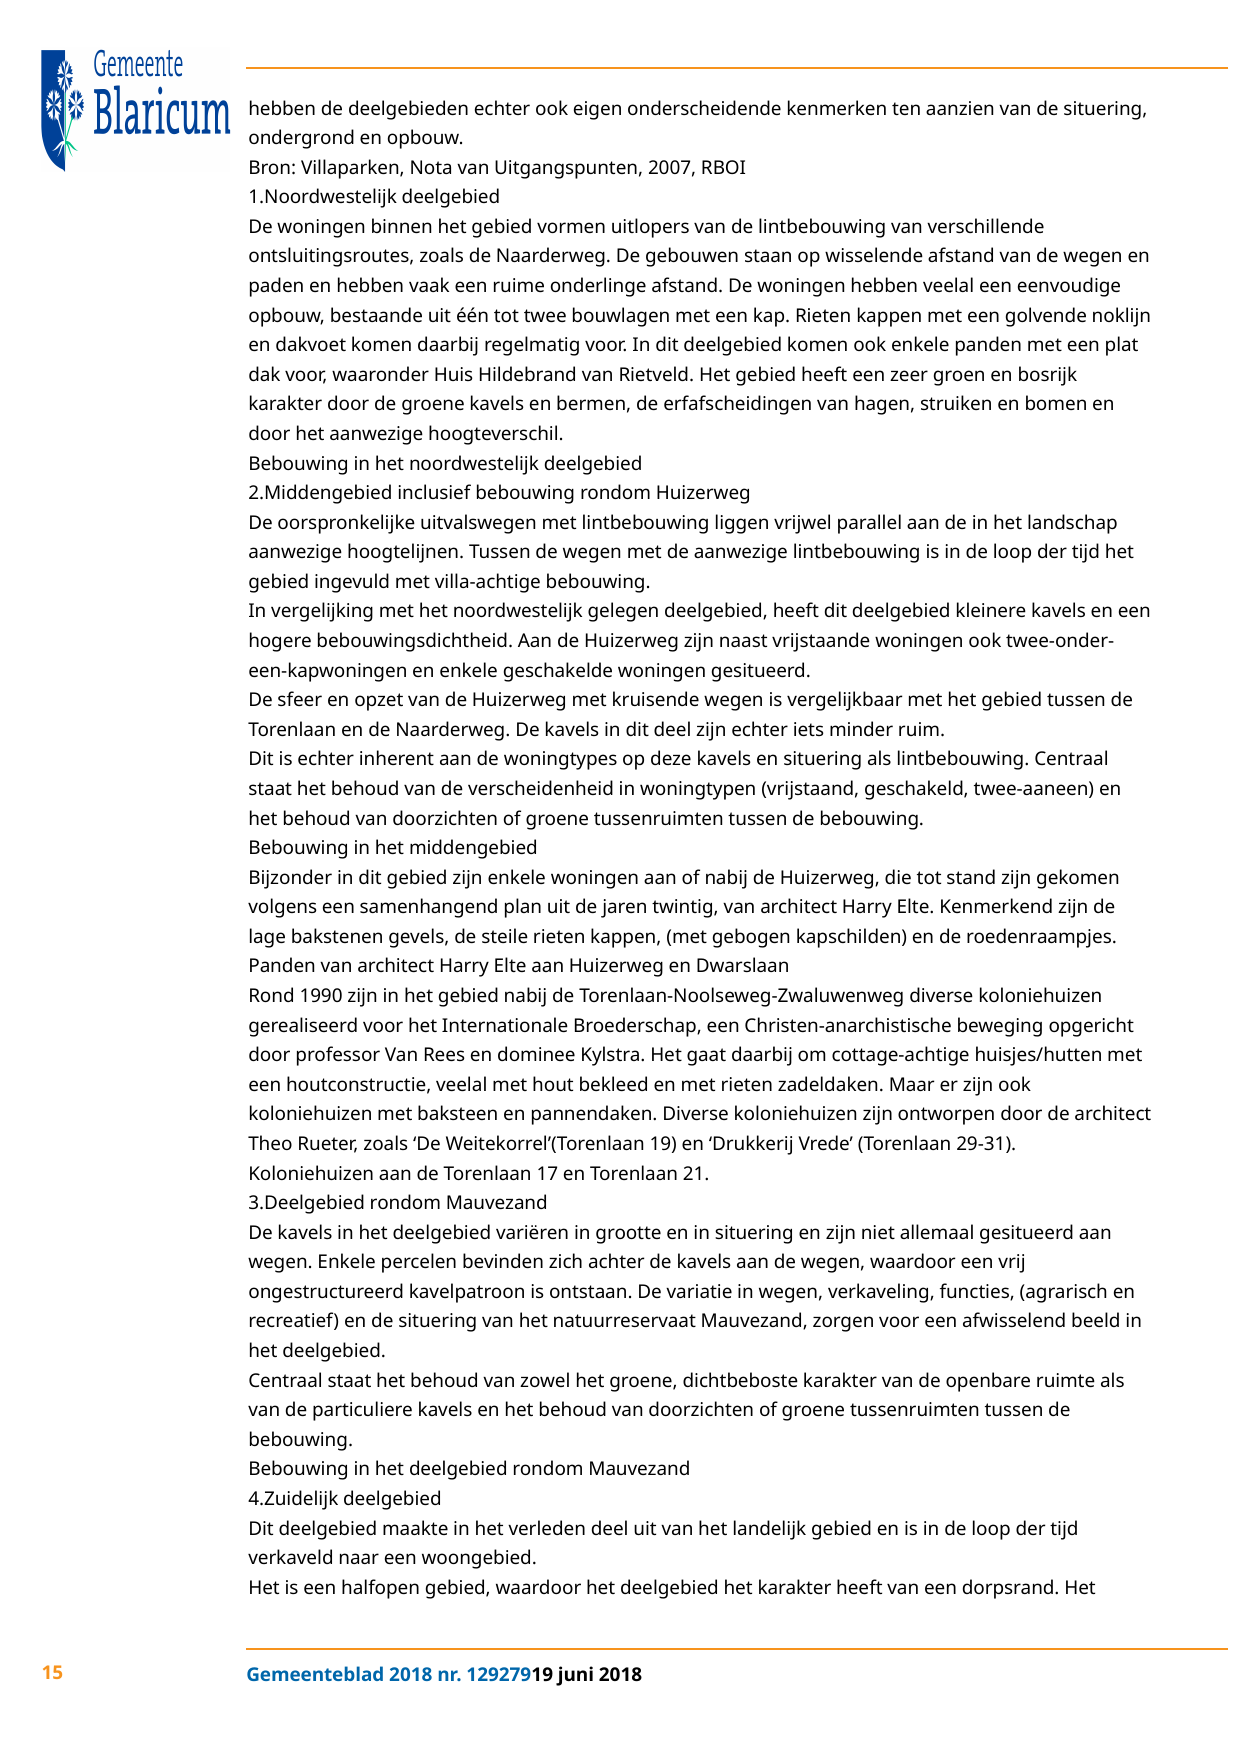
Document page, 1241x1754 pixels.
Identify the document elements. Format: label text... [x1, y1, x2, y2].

text De kavels in het deelgebied variëren in grootte en in situering en zijn niet allemaal gesitueerd aan wegen. Enkele percelen bevinden zich achter de kavels aan de wegen, waardoor een vrij ongestructureerd kavelpatroon is ontstaan. De variatie in wegen, verkaveling, functies, (agrarisch en recreatief) en de situering van het natuurreservaat Mauvezand, zorgen voor een afwisselend beeld in het deelgebied. [248, 1219, 1152, 1363]
text In vergelijking met het noordwestelijk gelegen deelgebied, heeft dit deelgebied kleinere kavels en een hogere bebouwingsdichtheid. Aan de Huizerweg zijn naast vrijstaande woningen ook twee-onder-een-kapwoningen en enkele geschakelde woningen gesitueerd. [248, 598, 1152, 683]
text Bebouwing in het deelgebied rondom Mauvezand [248, 1456, 1152, 1481]
text Bebouwing in het noordwestelijk deelgebied [248, 450, 1152, 476]
text 3.Deelgebied rondom Mauvezand [248, 1189, 1152, 1215]
text Centraal staat het behoud van zowel het groene, dichtbeboste karakter van de openbare ruimte als van de particuliere kavels en het behoud van doorzichten of groene tussenruimten tussen de bebouwing. [248, 1367, 1152, 1452]
text 4.Zuidelijk deelgebied [248, 1485, 1152, 1511]
text Dit deelgebied maakte in het verleden deel uit van het landelijk gebied en is in de loop der tijd verkaveld naar een woongebied. [248, 1515, 1152, 1570]
picture [41, 47, 231, 172]
text Bebouwing in het middengebied [248, 834, 1152, 860]
text De oorspronkelijke uitvalswegen met lintbebouwing liggen vrijwel parallel aan de in het landschap aanwezige hoogtelijnen. Tussen de wegen met de aanwezige lintbebouwing is in de loop der tijd het gebied ingevuld met villa-achtige bebouwing. [248, 509, 1152, 594]
text Rond 1990 zijn in het gebied nabij de Torenlaan-Noolseweg-Zwaluwenweg diverse koloniehuizen gerealiseerd voor het Internationale Broederschap, een Christen-anarchistische beweging opgericht door professor Van Rees en dominee Kylstra. Het gaat daarbij om cottage-achtige huisjes/hutten met een houtconstructie, veelal met hout bekleed en met rieten zadeldaken. Maar er zijn ook koloniehuizen met baksteen en pannendaken. Diverse koloniehuizen zijn ontworpen door de architect Theo Rueter, zoals ‘De Weitekorrel’(Torenlaan 19) en ‘Drukkerij Vrede’ (Torenlaan 29-31). [248, 982, 1152, 1156]
text Bijzonder in dit gebied zijn enkele woningen aan of nabij de Huizerweg, die tot stand zijn gekomen volgens een samenhangend plan uit de jaren twintig, van architect Harry Elte. Kenmerkend zijn de lage bakstenen gevels, de steile rieten kappen, (met gebogen kapschilden) en de roedenraampjes. [248, 864, 1152, 949]
text Panden van architect Harry Elte aan Huizerweg en Dwarslaan [248, 953, 1152, 978]
text 2.Middengebied inclusief bebouwing rondom Huizerweg [248, 479, 1152, 505]
text 1.Noordwestelijk deelgebied [248, 183, 1152, 209]
text Het is een halfopen gebied, waardoor het deelgebied het karakter heeft van een dorpsrand. Het [248, 1574, 1152, 1600]
text De woningen binnen het gebied vormen uitlopers van de lintbebouwing van verschillende ontsluitingsroutes, zoals de Naarderweg. De gebouwen staan op wisselende afstand van de wegen en paden en hebben vaak een ruime onderlinge afstand. De woningen hebben veelal een eenvoudige opbouw, bestaande uit één tot twee bouwlagen met een kap. Rieten kappen met een golvende noklijn en dakvoet komen daarbij regelmatig voor. In dit deelgebied komen ook enkele panden met een plat dak voor, waaronder Huis Hildebrand van Rietveld. Het gebied heeft een zeer groen en bosrijk karakter door de groene kavels en bermen, de erfafscheidingen van hagen, struiken en bomen en door het aanwezige hoogteverschil. [248, 213, 1152, 446]
text Bron: Villaparken, Nota van Uitgangspunten, 2007, RBOI [248, 154, 1152, 180]
text Dit is echter inherent aan de woningtypes op deze kavels en situering als lintbebouwing. Centraal staat het behoud van de verscheidenheid in woningtypen (vrijstaand, geschakeld, twee-aaneen) en het behoud van doorzichten of groene tussenruimten tussen de bebouwing. [248, 746, 1152, 831]
text hebben de deelgebieden echter ook eigen onderscheidende kenmerken ten aanzien van de situering, ondergrond en opbouw. [248, 95, 1152, 150]
text Koloniehuizen aan de Torenlaan 17 en Torenlaan 21. [248, 1160, 1152, 1186]
text De sfeer en opzet van de Huizerweg met kruisende wegen is vergelijkbaar met het gebied tussen de Torenlaan en de Naarderweg. De kavels in dit deel zijn echter iets minder ruim. [248, 686, 1152, 742]
